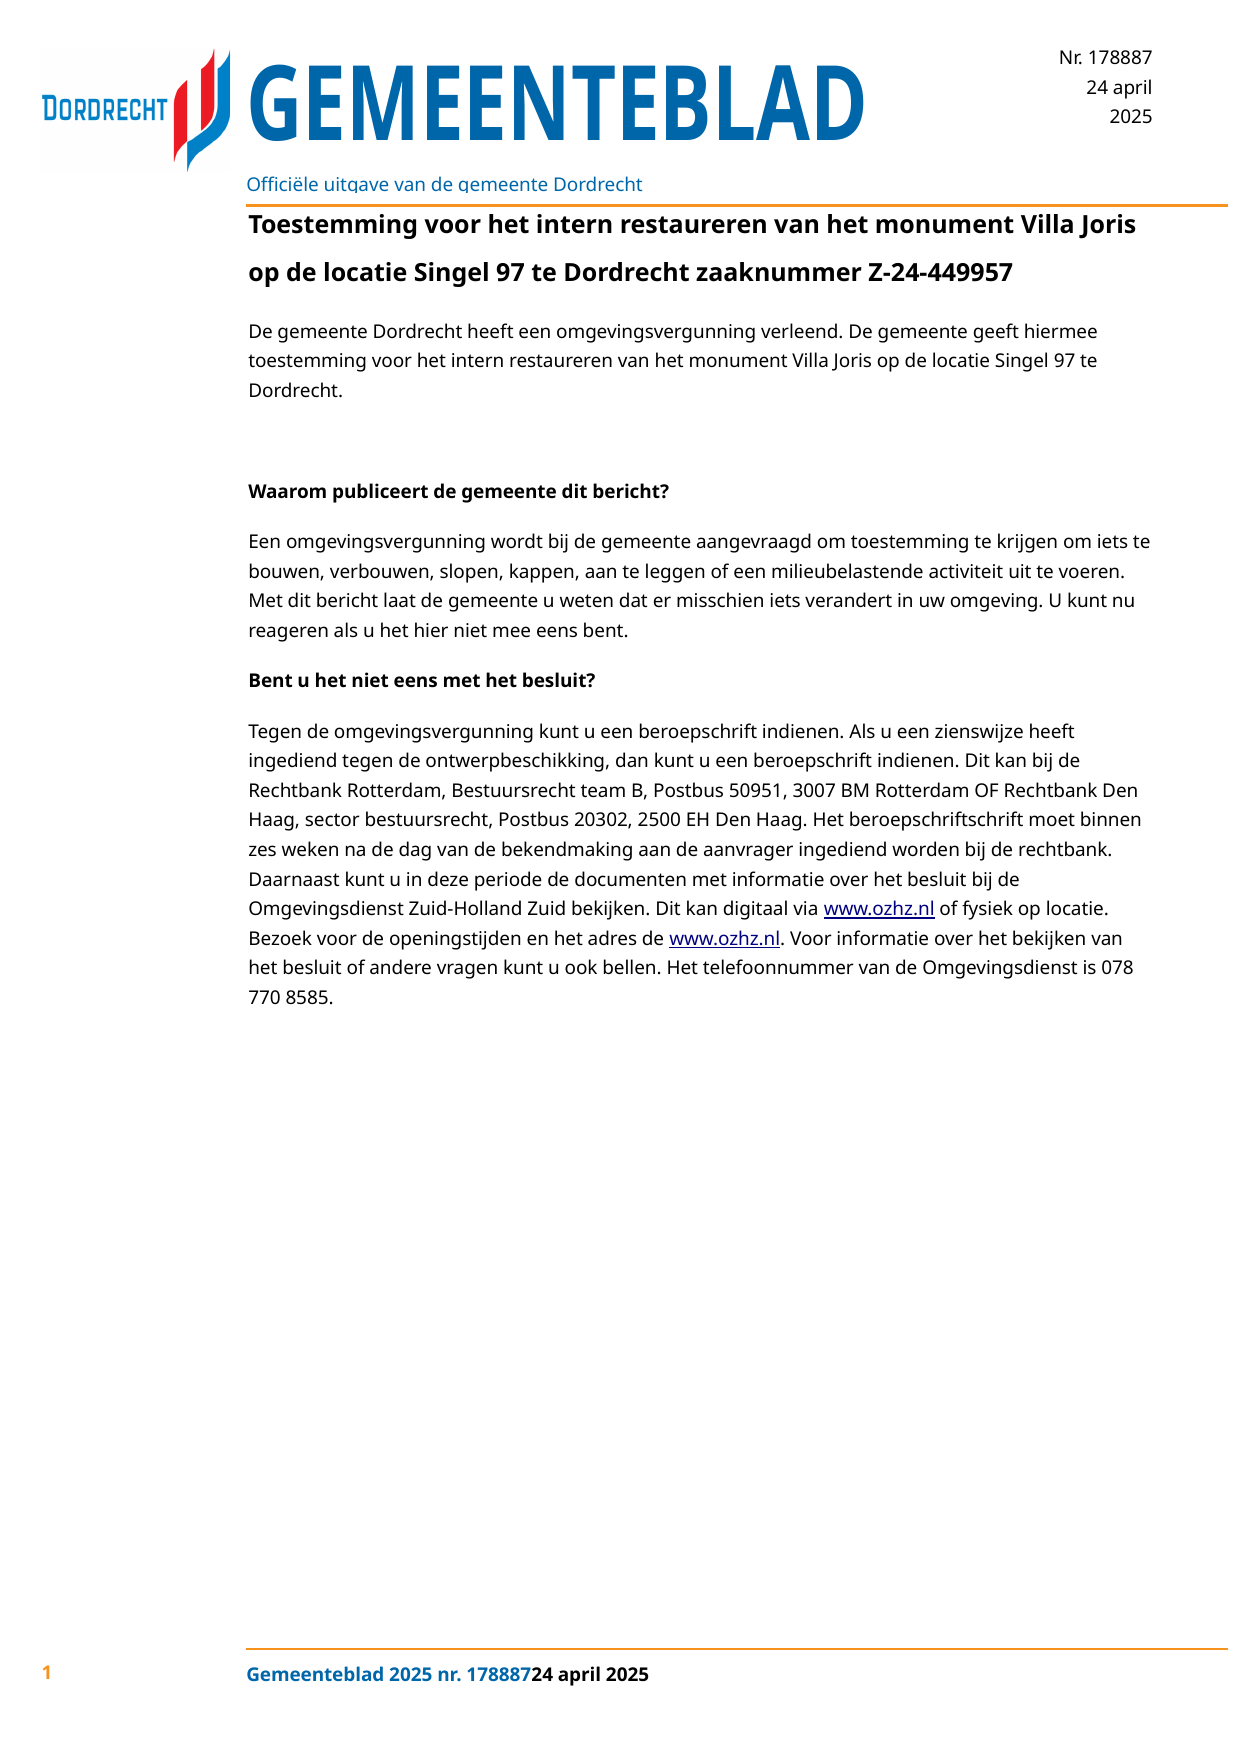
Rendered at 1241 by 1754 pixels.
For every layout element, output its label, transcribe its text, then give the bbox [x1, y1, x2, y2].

picture [41, 47, 231, 172]
text De gemeente Dordrecht heeft een omgevingsvergunning verleend. De gemeente geeft hiermee toestemming voor het intern restaureren van het monument Villa Joris op de locatie Singel 97 te Dordrecht. [248, 318, 1152, 403]
text Tegen de omgevingsvergunning kunt u een beroepschrift indienen. Als u een zienswijze heeft ingediend tegen de ontwerpbeschikking, dan kunt u een beroepschrift indienen. Dit kan bij de Rechtbank Rotterdam, Bestuursrecht team B, Postbus 50951, 3007 BM Rotterdam OF Rechtbank Den Haag, sector bestuursrecht, Postbus 20302, 2500 EH Den Haag. Het beroepschriftschrift moet binnen zes weken na de dag van de bekendmaking aan de aanvrager ingediend worden bij de rechtbank. Daarnaast kunt u in deze periode de documenten met informatie over het besluit bij de Omgevingsdienst Zuid-Holland Zuid bekijken. Dit kan digitaal via www.ozhz.nl of fysiek op locatie. Bezoek voor de openingstijden en het adres de www.ozhz.nl. Voor informatie over het bekijken van het besluit of andere vragen kunt u ook bellen. Het telefoonnummer van de Omgevingsdienst is 078 770 8585. [248, 718, 1152, 1010]
text Toestemming voor het intern restaureren van het monument Villa Joris op de locatie Singel 97 te Dordrecht zaaknummer Z-24-449957 [248, 207, 1152, 288]
text Waarom publiceert de gemeente dit bericht? [248, 478, 1152, 504]
text Bent u het niet eens met het besluit? [248, 667, 1152, 693]
text Een omgevingsvergunning wordt bij de gemeente aangevraagd om toestemming te krijgen om iets te bouwen, verbouwen, slopen, kappen, aan te leggen of een milieubelastende activiteit uit te voeren. Met dit bericht laat de gemeente u weten dat er misschien iets verandert in uw omgeving. U kunt nu reageren als u het hier niet mee eens bent. [248, 528, 1152, 643]
